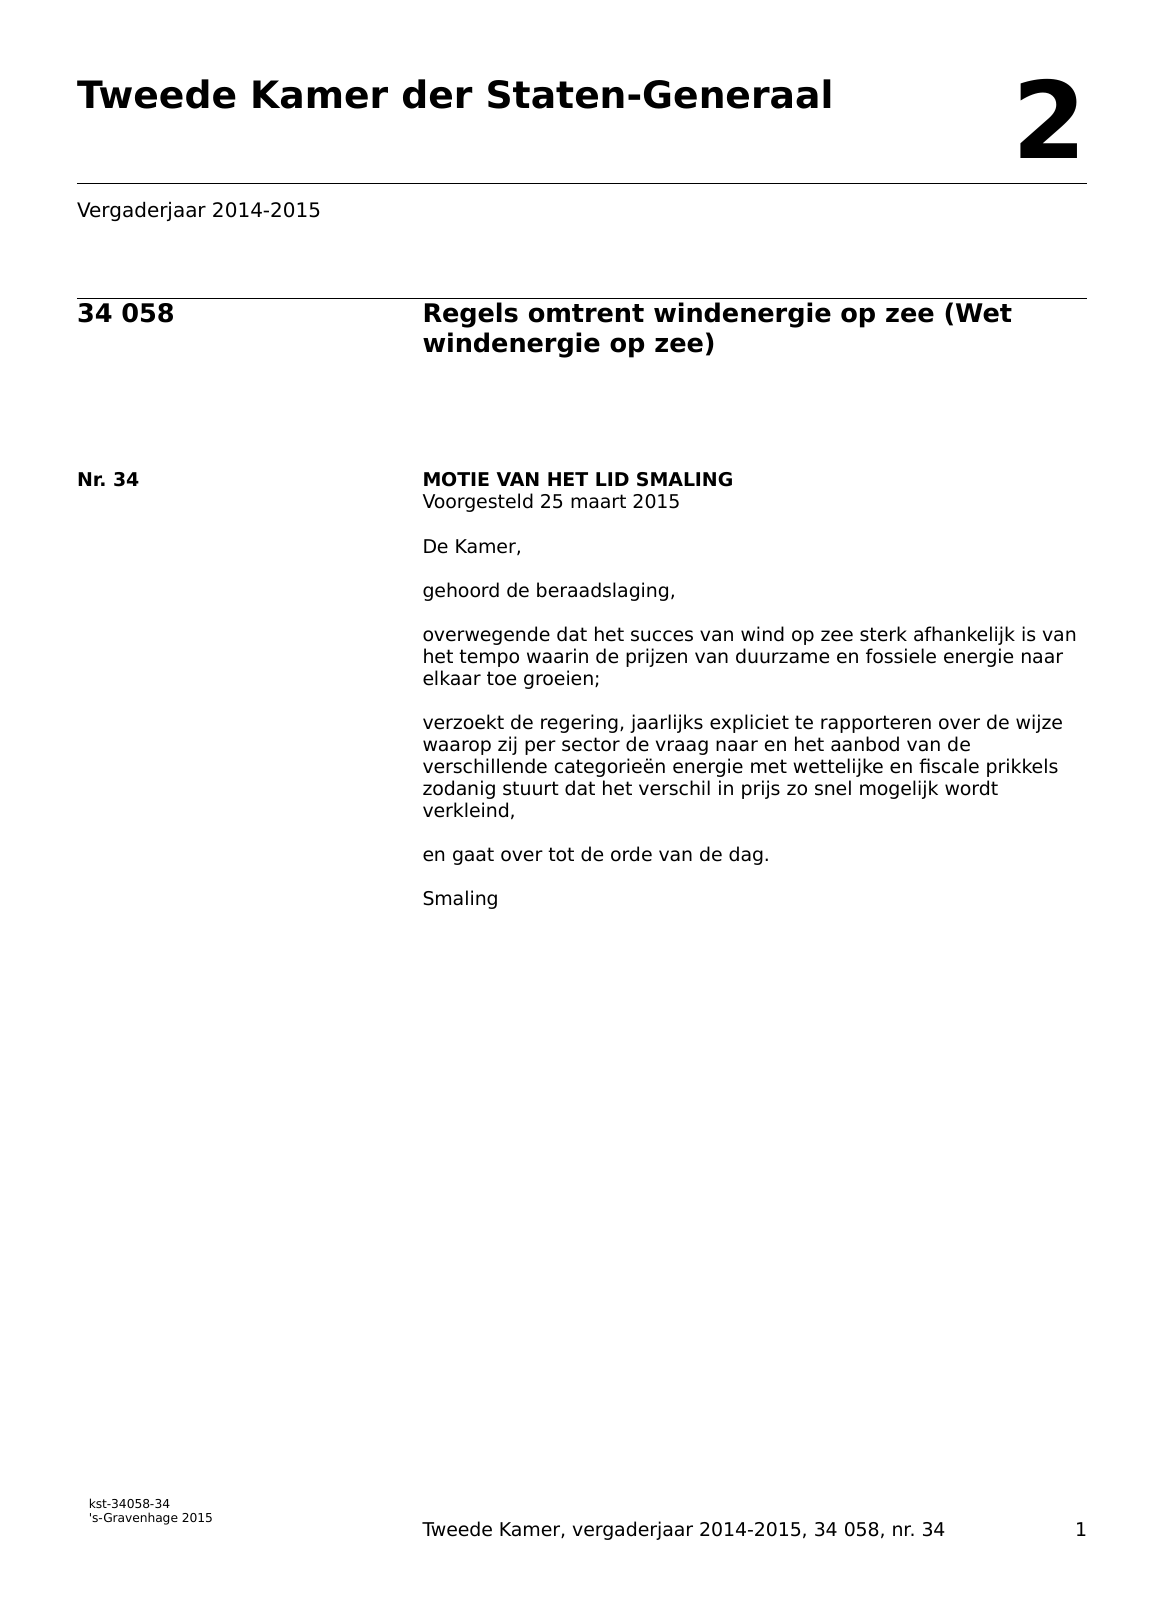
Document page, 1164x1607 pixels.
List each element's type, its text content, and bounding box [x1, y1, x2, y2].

subtitle 34 058 Regels omtrent windenergie op zee (Wet windenergie op zee) [77, 299, 1087, 358]
text gehoord de beraadslaging, [422, 580, 1087, 602]
text overwegende dat het succes van wind op zee sterk afhankelijk is van het tempo waarin de prijzen van duurzame en fossiele energie naar elkaar toe groeien; [422, 624, 1087, 690]
table_cell Vergaderjaar 2014-2015 [77, 184, 1087, 298]
text en gaat over tot de orde van de dag. [422, 844, 1087, 866]
text 's-Gravenhage 2015 [88, 1511, 323, 1525]
text verzoekt de regering, jaarlijks expliciet te rapporteren over de wijze waarop zij per sector de vraag naar en het aanbod van de verschillende categorieën energie met wettelijke en fiscale prikkels zodanig stuurt dat het verschil in prijs zo snel mogelijk wordt verkleind, [422, 712, 1087, 822]
text Smaling [422, 888, 1087, 910]
text kst-34058-34 [88, 1497, 323, 1511]
text De Kamer, [422, 536, 1087, 557]
table_header 2 [886, 59, 1087, 183]
text Voorgesteld 25 maart 2015 [422, 491, 1087, 513]
table_header Tweede Kamer der Staten-Generaal [77, 59, 886, 183]
subtitle Nr. 34 MOTIE VAN HET LID SMALING [77, 469, 1087, 491]
